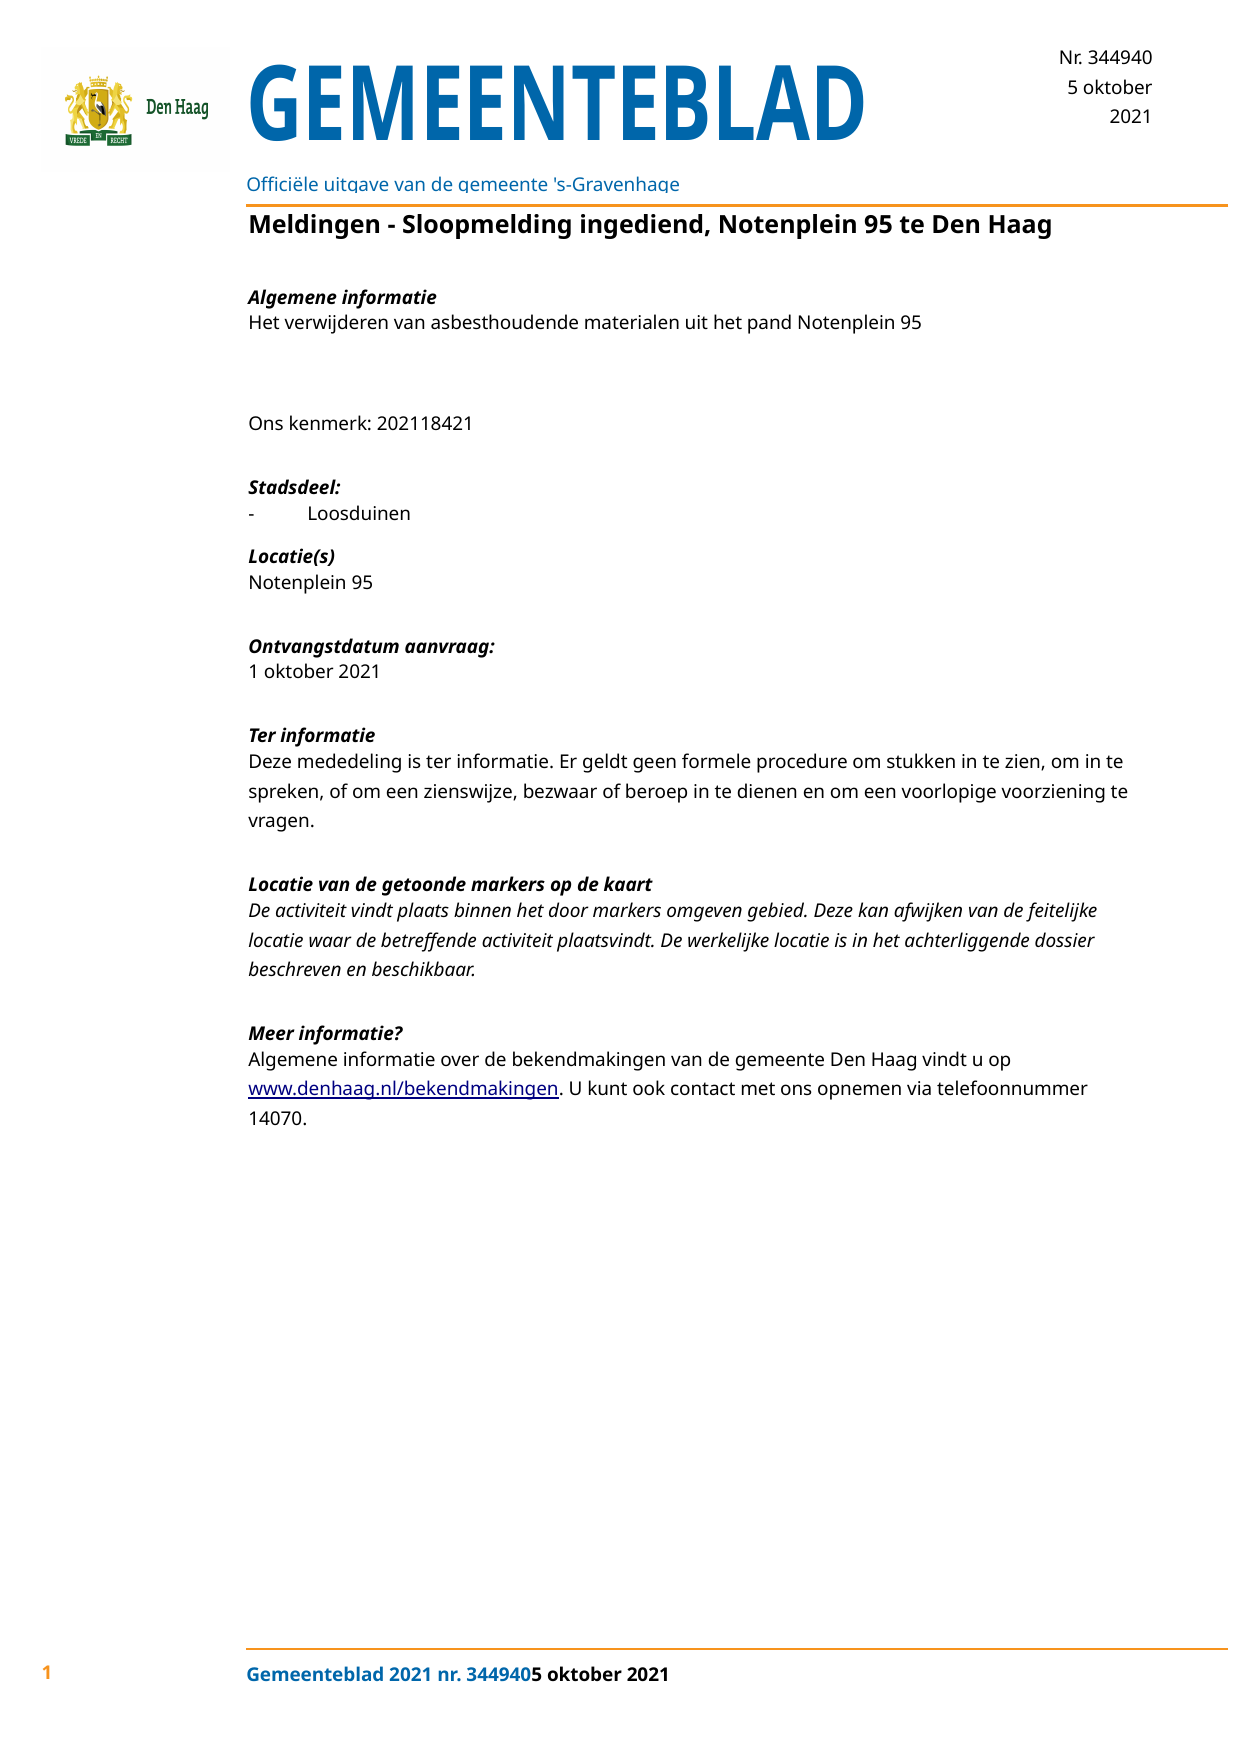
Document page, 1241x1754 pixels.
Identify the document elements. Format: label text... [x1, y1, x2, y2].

text Het verwijderen van asbesthoudende materialen uit het pand Notenplein 95 [248, 309, 1152, 335]
list Loosduinen [248, 500, 1152, 526]
text Stadsdeel: [248, 474, 1152, 500]
text Locatie van de getoonde markers op de kaart [248, 871, 1152, 897]
text Ontvangstdatum aanvraag: [248, 633, 1152, 659]
text Ter informatie [248, 723, 1152, 748]
picture [41, 47, 231, 172]
text Deze mededeling is ter informatie. Er geldt geen formele procedure om stukken in te zien, om in te spreken, of om een zienswijze, bezwaar of beroep in te dienen en om een voorlopige voorziening te vragen. [248, 748, 1152, 833]
text Ons kenmerk: 202118421 [248, 410, 1152, 436]
text Notenplein 95 [248, 569, 1152, 595]
text Meldingen - Sloopmelding ingediend, Notenplein 95 te Den Haag [248, 207, 1152, 241]
text Algemene informatie over de bekendmakingen van de gemeente Den Haag vindt u op www.denhaag.nl/bekendmakingen. U kunt ook contact met ons opnemen via telefoonnummer 14070. [248, 1046, 1152, 1131]
text De activiteit vindt plaats binnen het door markers omgeven gebied. Deze kan afwijken van de feitelijke locatie waar de betreffende activiteit plaatsvindt. De werkelijke locatie is in het achterliggende dossier beschreven en beschikbaar. [248, 897, 1152, 982]
text 1 oktober 2021 [248, 659, 1152, 684]
text Meer informatie? [248, 1020, 1152, 1046]
text Locatie(s) [248, 543, 1152, 569]
text Algemene informatie [248, 284, 1152, 309]
